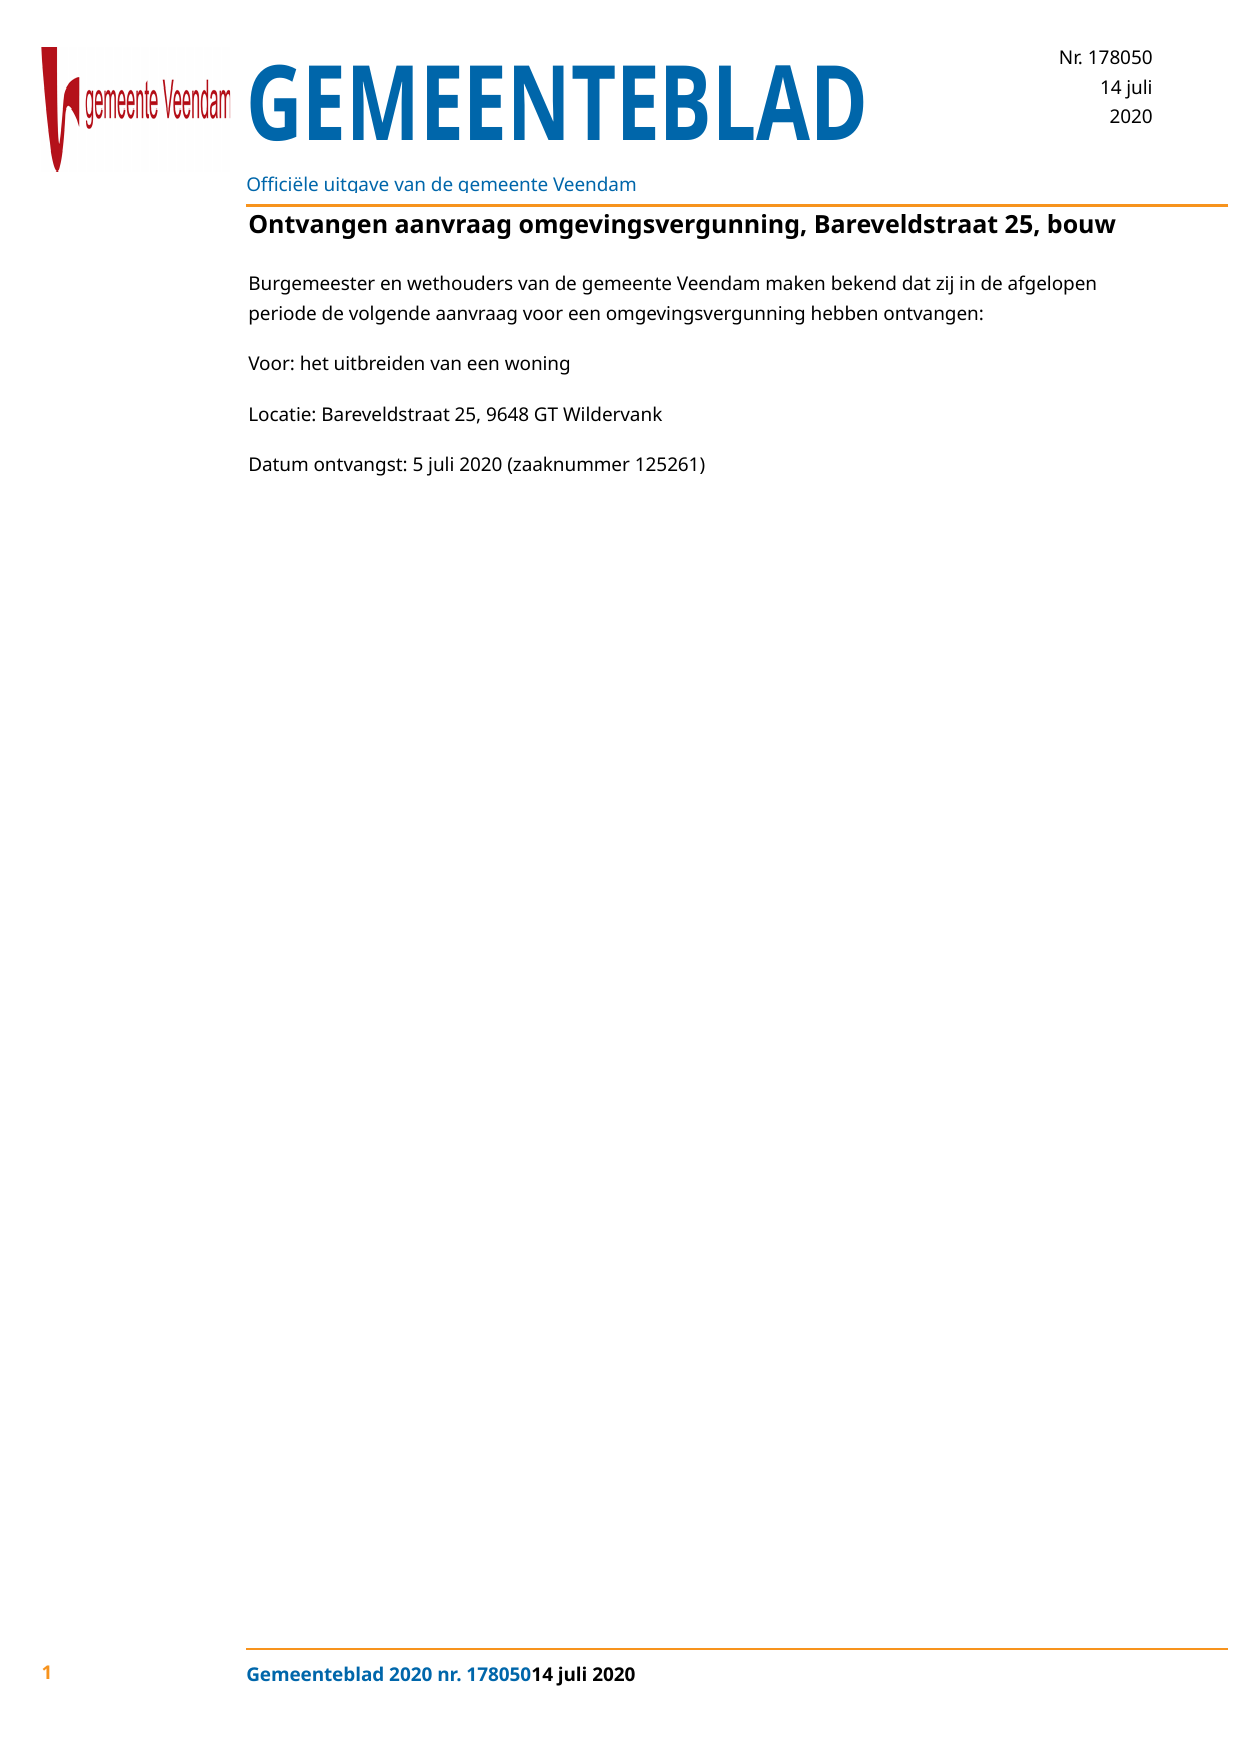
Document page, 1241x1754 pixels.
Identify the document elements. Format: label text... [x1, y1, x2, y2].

text Voor: het uitbreiden van een woning [248, 350, 1152, 376]
picture [41, 47, 231, 172]
text Burgemeester en wethouders van de gemeente Veendam maken bekend dat zij in de afgelopen periode de volgende aanvraag voor een omgevingsvergunning hebben ontvangen: [248, 270, 1152, 326]
text Locatie: Bareveldstraat 25, 9648 GT Wildervank [248, 401, 1152, 426]
text Datum ontvangst: 5 juli 2020 (zaaknummer 125261) [248, 451, 1152, 477]
text Ontvangen aanvraag omgevingsvergunning, Bareveldstraat 25, bouw [248, 207, 1152, 241]
